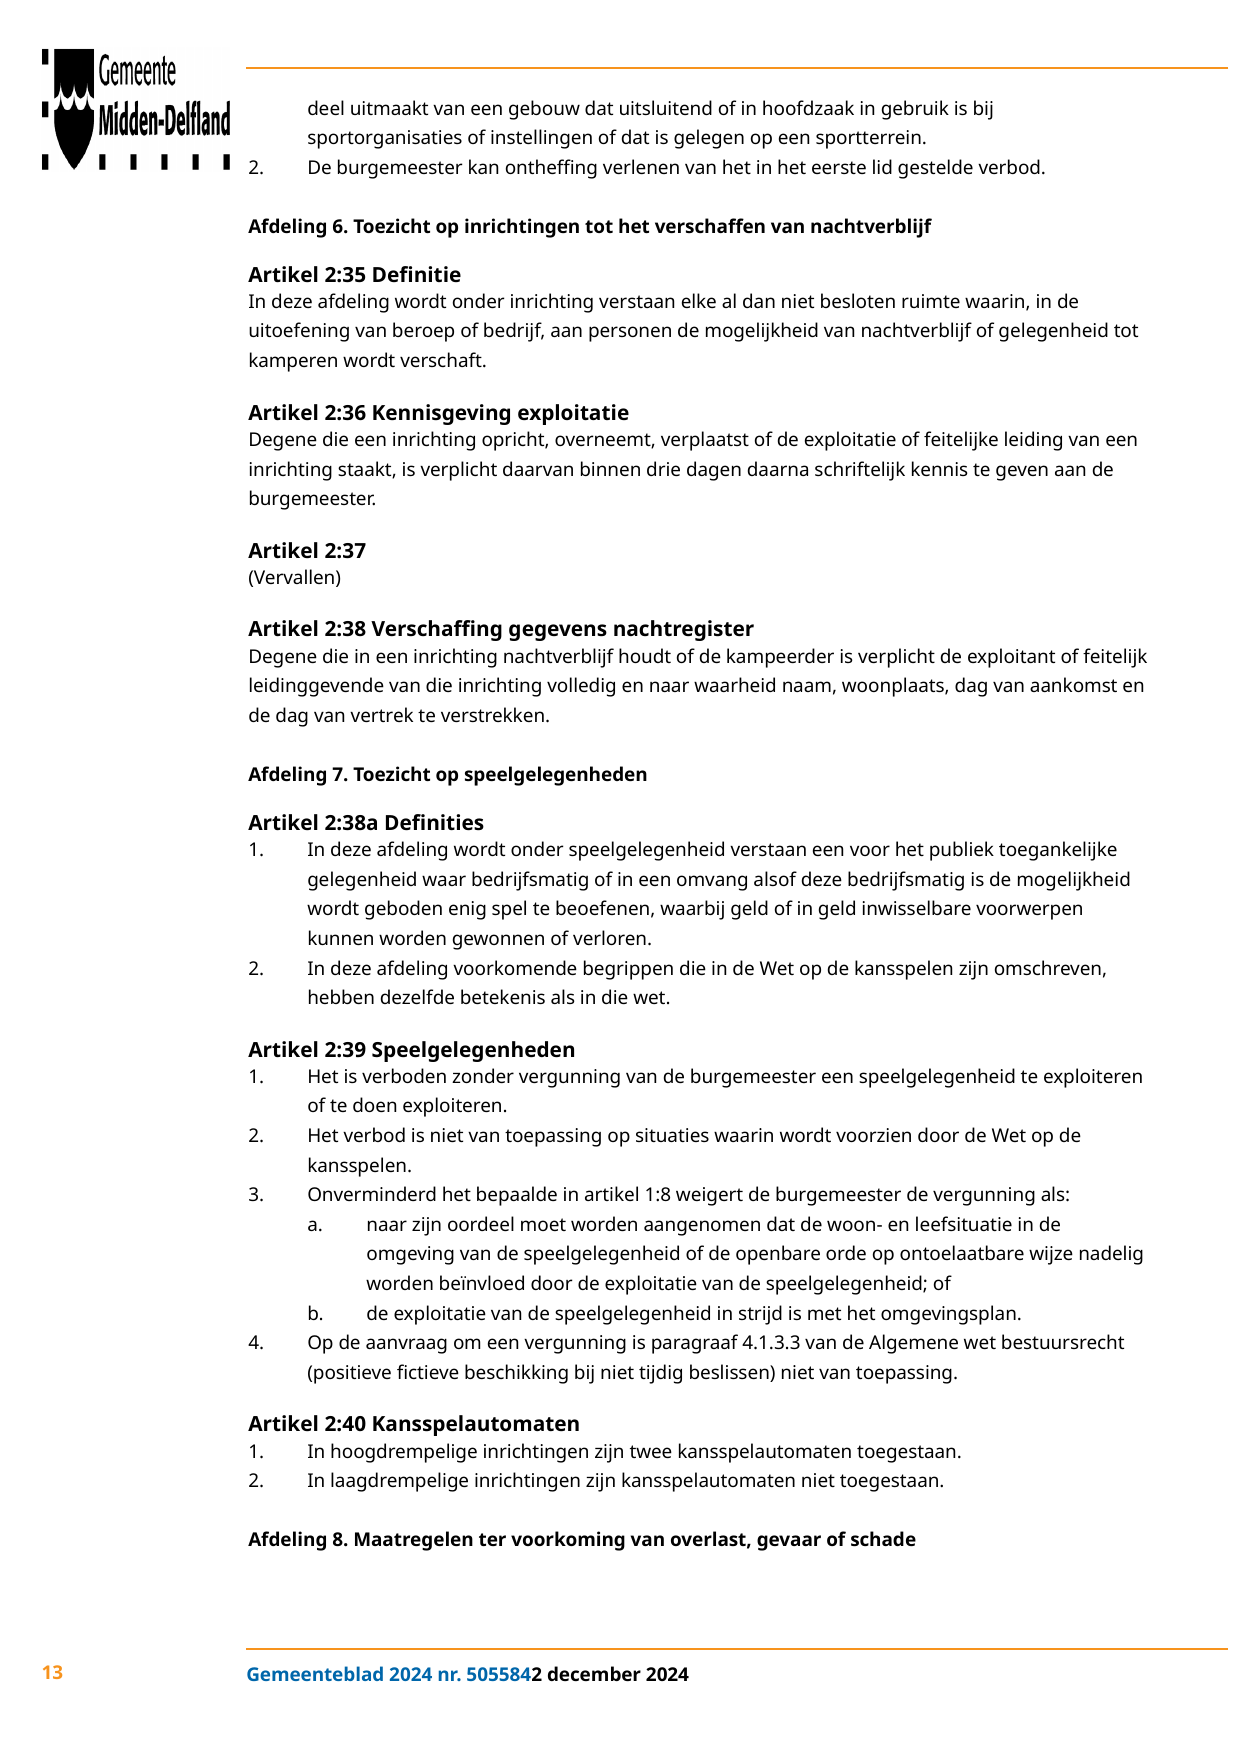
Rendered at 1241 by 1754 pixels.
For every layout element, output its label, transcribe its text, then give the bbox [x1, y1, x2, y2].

text Artikel 2:36 Kennisgeving exploitatie [248, 398, 1152, 426]
text Degene die in een inrichting nachtverblijf houdt of de kampeerder is verplicht de exploitant of feitelijk leidinggevende van die inrichting volledig en naar waarheid naam, woonplaats, dag van aankomst en de dag van vertrek te verstrekken. [248, 643, 1152, 728]
list De burgemeester kan ontheffing verlenen van het in het eerste lid gestelde verbod. [248, 154, 1152, 180]
text (Vervallen) [248, 564, 1152, 590]
list naar zijn oordeel moet worden aangenomen dat de woon- en leefsituatie in de omgeving van de speelgelegenheid of de openbare orde op ontoelaatbare wijze nadelig worden beïnvloed door de exploitatie van de speelgelegenheid; of [307, 1211, 1152, 1296]
list In laagdrempelige inrichtingen zijn kansspelautomaten niet toegestaan. [248, 1467, 1152, 1493]
text Degene die een inrichting opricht, overneemt, verplaatst of de exploitatie of feitelijke leiding van een inrichting staakt, is verplicht daarvan binnen drie dagen daarna schriftelijk kennis te geven aan de burgemeester. [248, 426, 1152, 511]
text Artikel 2:35 Definitie [248, 260, 1152, 288]
text In deze afdeling wordt onder inrichting verstaan elke al dan niet besloten ruimte waarin, in de uitoefening van beroep of bedrijf, aan personen de mogelijkheid van nachtverblijf of gelegenheid tot kamperen wordt verschaft. [248, 288, 1152, 373]
text Afdeling 7. Toezicht op speelgelegenheden [248, 761, 1152, 787]
list In deze afdeling voorkomende begrippen die in de Wet op de kansspelen zijn omschreven, hebben dezelfde betekenis als in die wet. [248, 955, 1152, 1010]
text Artikel 2:38a Definities [248, 808, 1152, 836]
list Onverminderd het bepaalde in artikel 1:8 weigert de burgemeester de vergunning als: [248, 1181, 1152, 1207]
list Op de aanvraag om een vergunning is paragraaf 4.1.3.3 van de Algemene wet bestuursrecht (positieve fictieve beschikking bij niet tijdig beslissen) niet van toepassing. [248, 1329, 1152, 1385]
text Artikel 2:40 Kansspelautomaten [248, 1409, 1152, 1438]
list In deze afdeling wordt onder speelgelegenheid verstaan een voor het publiek toegankelijke gelegenheid waar bedrijfsmatig of in een omvang alsof deze bedrijfsmatig is de mogelijkheid wordt geboden enig spel te beoefenen, waarbij geld of in geld inwisselbare voorwerpen kunnen worden gewonnen of verloren. [248, 836, 1152, 951]
list deel uitmaakt van een gebouw dat uitsluitend of in hoofdzaak in gebruik is bij sportorganisaties of instellingen of dat is gelegen op een sportterrein. [248, 95, 1152, 150]
text Afdeling 6. Toezicht op inrichtingen tot het verschaffen van nachtverblijf [248, 213, 1152, 239]
text Artikel 2:39 Speelgelegenheden [248, 1035, 1152, 1063]
list Het verbod is niet van toepassing op situaties waarin wordt voorzien door de Wet op de kansspelen. [248, 1122, 1152, 1178]
list de exploitatie van de speelgelegenheid in strijd is met het omgevingsplan. [307, 1300, 1152, 1326]
text Artikel 2:38 Verschaffing gegevens nachtregister [248, 614, 1152, 643]
text Afdeling 8. Maatregelen ter voorkoming van overlast, gevaar of schade [248, 1527, 1152, 1552]
picture [41, 47, 231, 172]
list Het is verboden zonder vergunning van de burgemeester een speelgelegenheid te exploiteren of te doen exploiteren. [248, 1063, 1152, 1118]
list In hoogdrempelige inrichtingen zijn twee kansspelautomaten toegestaan. [248, 1438, 1152, 1463]
text Artikel 2:37 [248, 536, 1152, 564]
